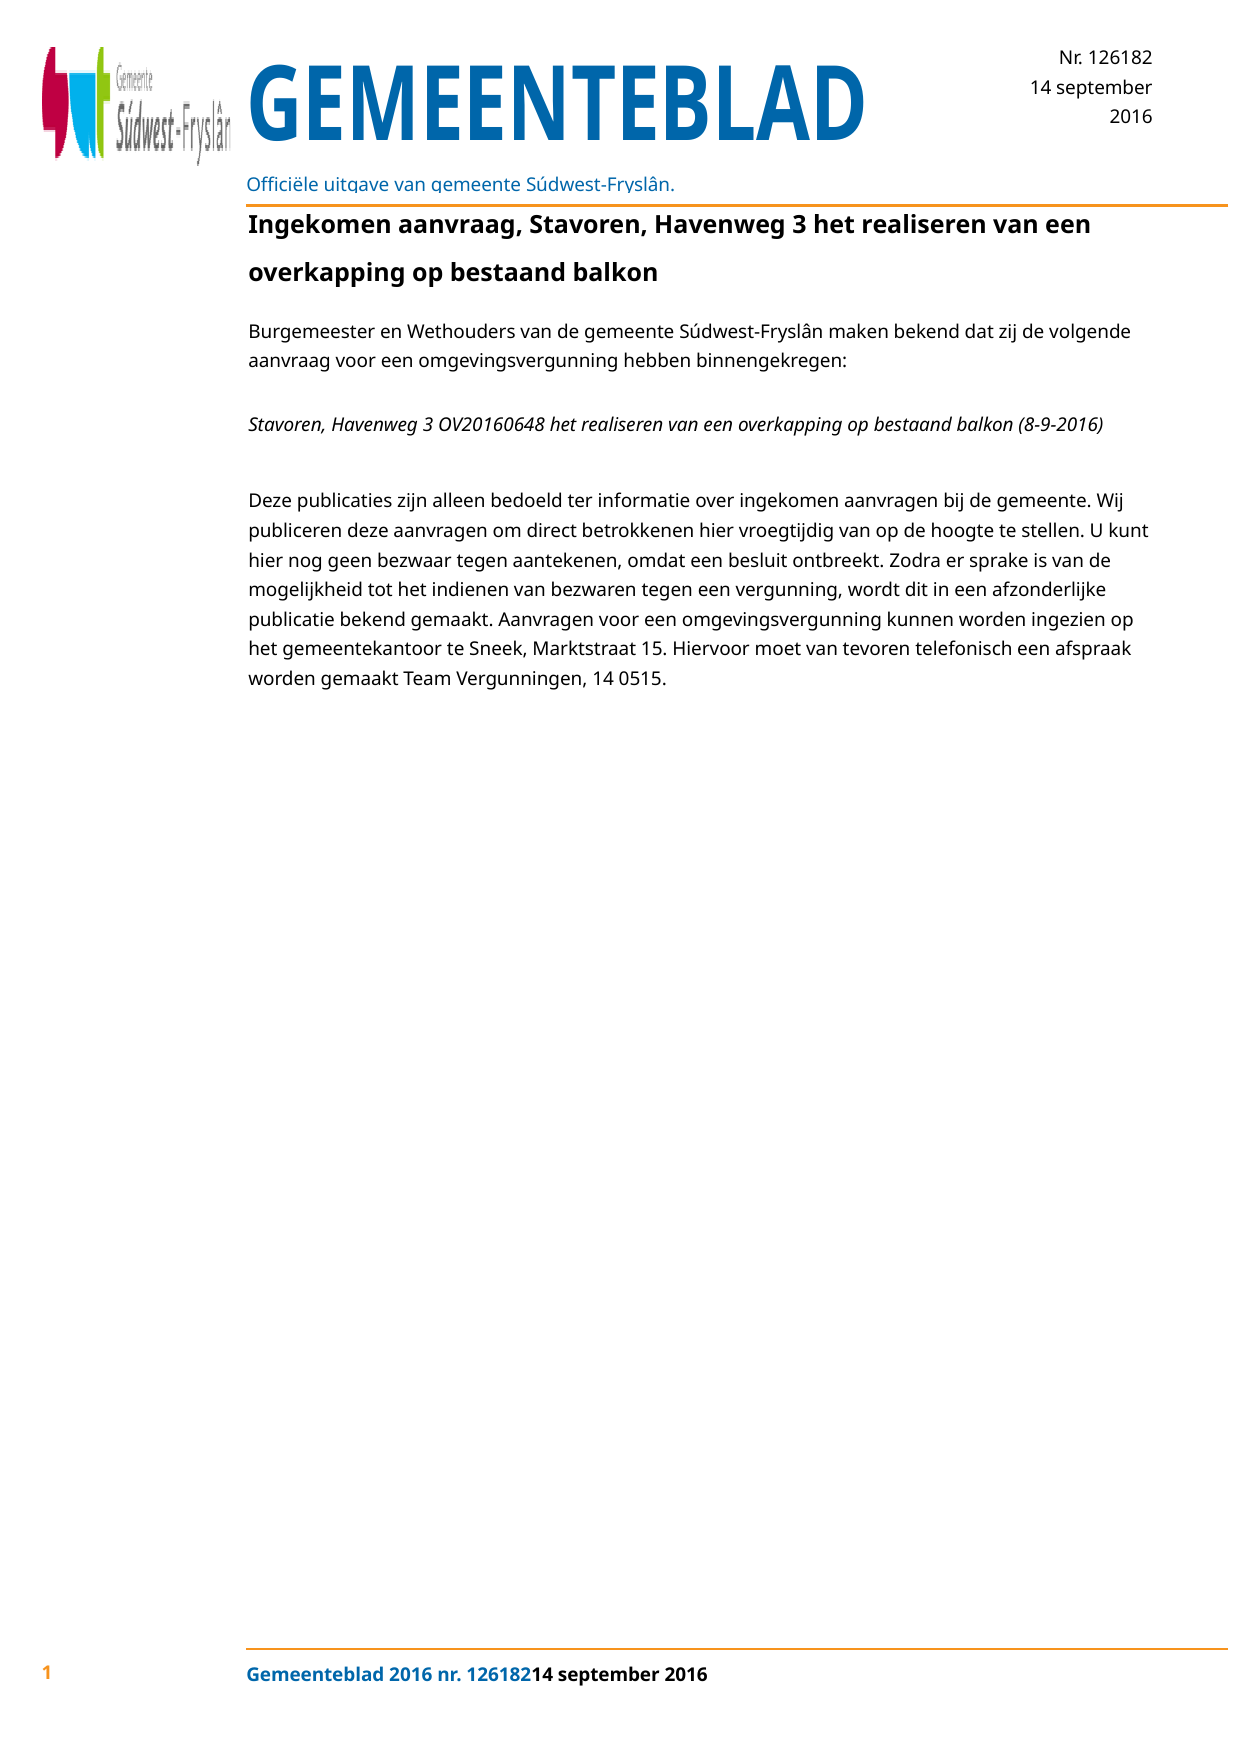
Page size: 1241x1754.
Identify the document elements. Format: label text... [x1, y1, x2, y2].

text Ingekomen aanvraag, Stavoren, Havenweg 3 het realiseren van een overkapping op bestaand balkon [248, 207, 1152, 288]
text Deze publicaties zijn alleen bedoeld ter informatie over ingekomen aanvragen bij de gemeente. Wij publiceren deze aanvragen om direct betrokkenen hier vroegtijdig van op de hoogte te stellen. U kunt hier nog geen bezwaar tegen aantekenen, omdat een besluit ontbreekt. Zodra er sprake is van de mogelijkheid tot het indienen van bezwaren tegen een vergunning, wordt dit in een afzonderlijke publicatie bekend gemaakt. Aanvragen voor een omgevingsvergunning kunnen worden ingezien op het gemeentekantoor te Sneek, Marktstraat 15. Hiervoor moet van tevoren telefonisch een afspraak worden gemaakt Team Vergunningen, 14 0515. [248, 488, 1152, 691]
picture [41, 47, 231, 172]
text Stavoren, Havenweg 3 OV20160648 het realiseren van een overkapping op bestaand balkon (8-9-2016) [248, 411, 1152, 437]
text Burgemeester en Wethouders van de gemeente Súdwest-Fryslân maken bekend dat zij de volgende aanvraag voor een omgevingsvergunning hebben binnengekregen: [248, 318, 1152, 373]
